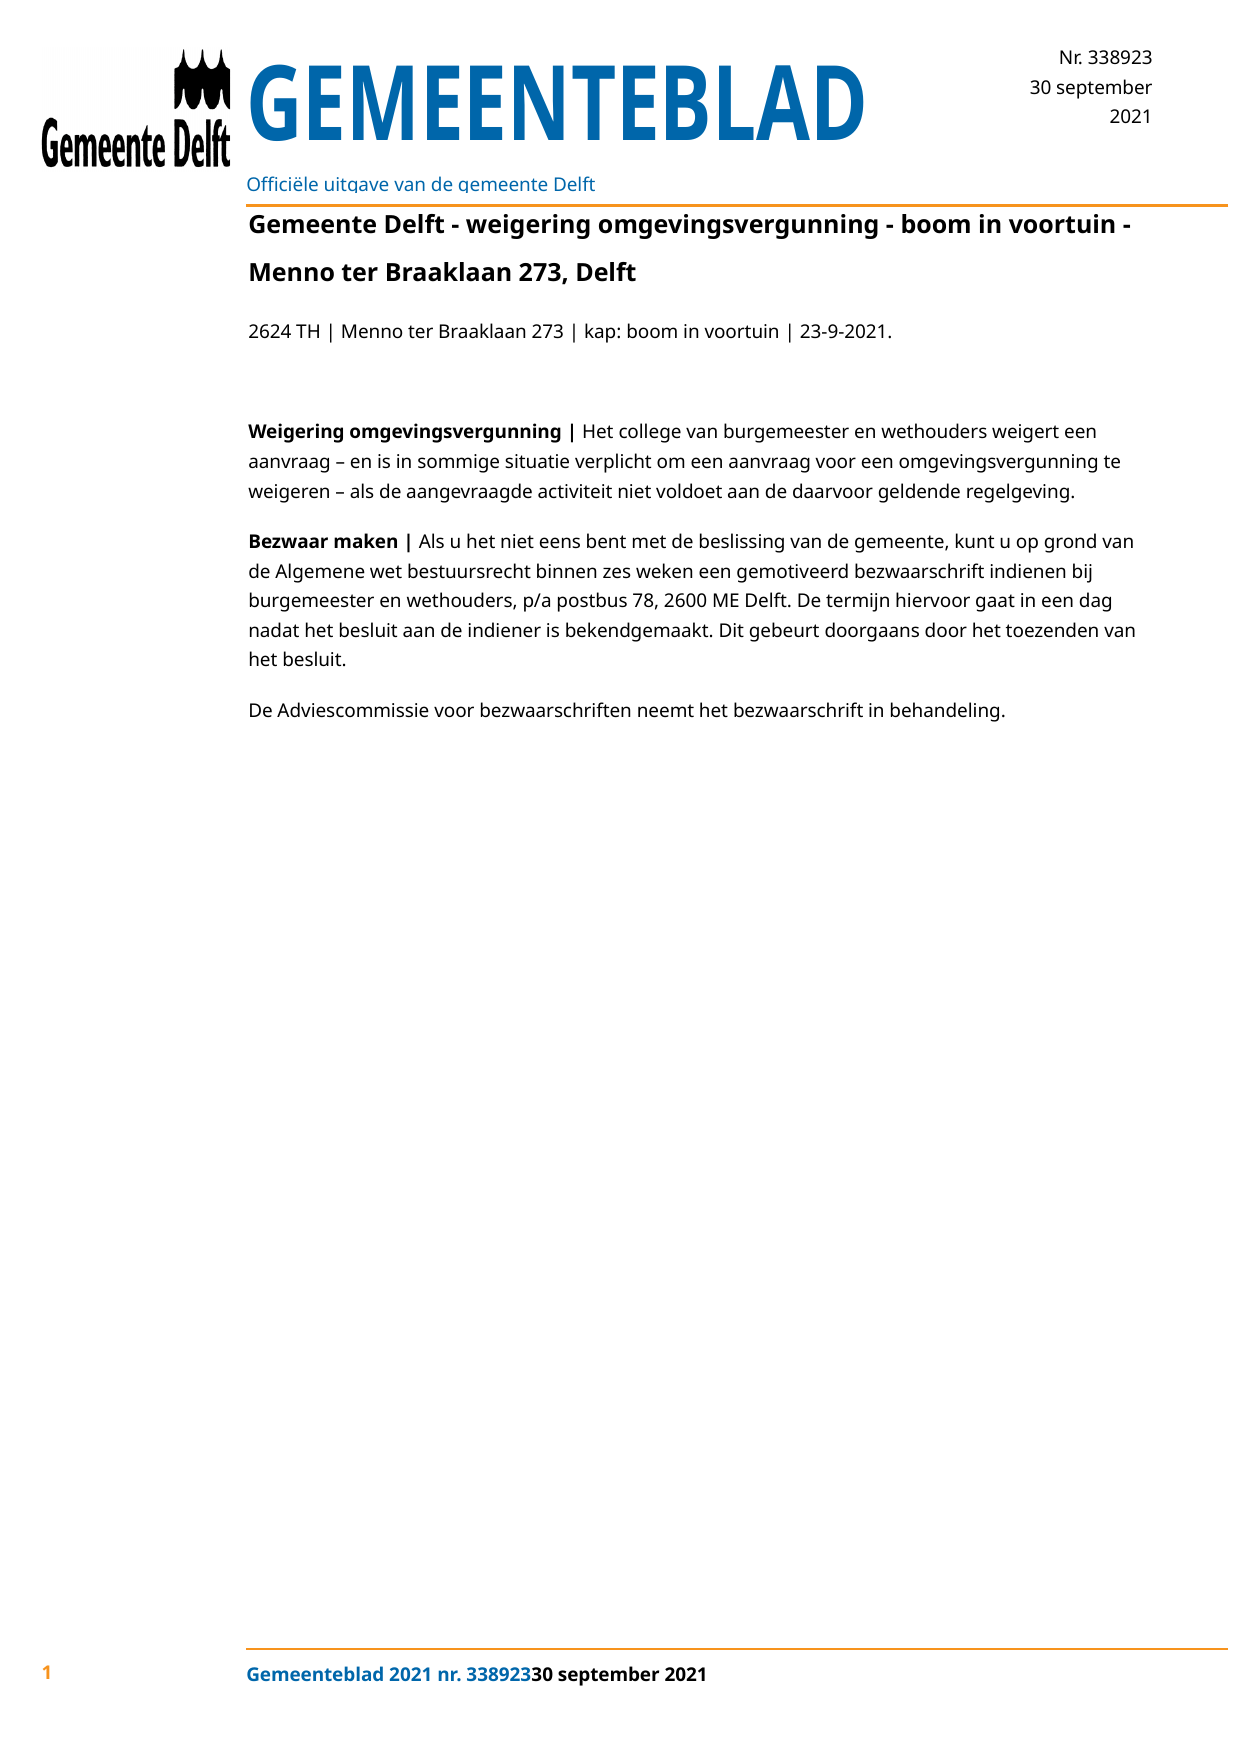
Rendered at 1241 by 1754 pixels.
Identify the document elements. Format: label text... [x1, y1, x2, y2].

text Gemeente Delft - weigering omgevingsvergunning - boom in voortuin - Menno ter Braaklaan 273, Delft [248, 207, 1152, 288]
text Bezwaar maken | Als u het niet eens bent met de beslissing van de gemeente, kunt u op grond van de Algemene wet bestuursrecht binnen zes weken een gemotiveerd bezwaarschrift indienen bij burgemeester en wethouders, p/a postbus 78, 2600 ME Delft. De termijn hiervoor gaat in een dag nadat het besluit aan de indiener is bekendgemaakt. Dit gebeurt doorgaans door het toezenden van het besluit. [248, 528, 1152, 672]
picture [41, 47, 231, 172]
text De Adviescommissie voor bezwaarschriften neemt het bezwaarschrift in behandeling. [248, 697, 1152, 723]
text 2624 TH | Menno ter Braaklaan 273 | kap: boom in voortuin | 23-9-2021. [248, 318, 1152, 344]
text Weigering omgevingsvergunning | Het college van burgemeester en wethouders weigert een aanvraag – en is in sommige situatie verplicht om een aanvraag voor een omgevingsvergunning te weigeren – als de aangevraagde activiteit niet voldoet aan de daarvoor geldende regelgeving. [248, 419, 1152, 504]
